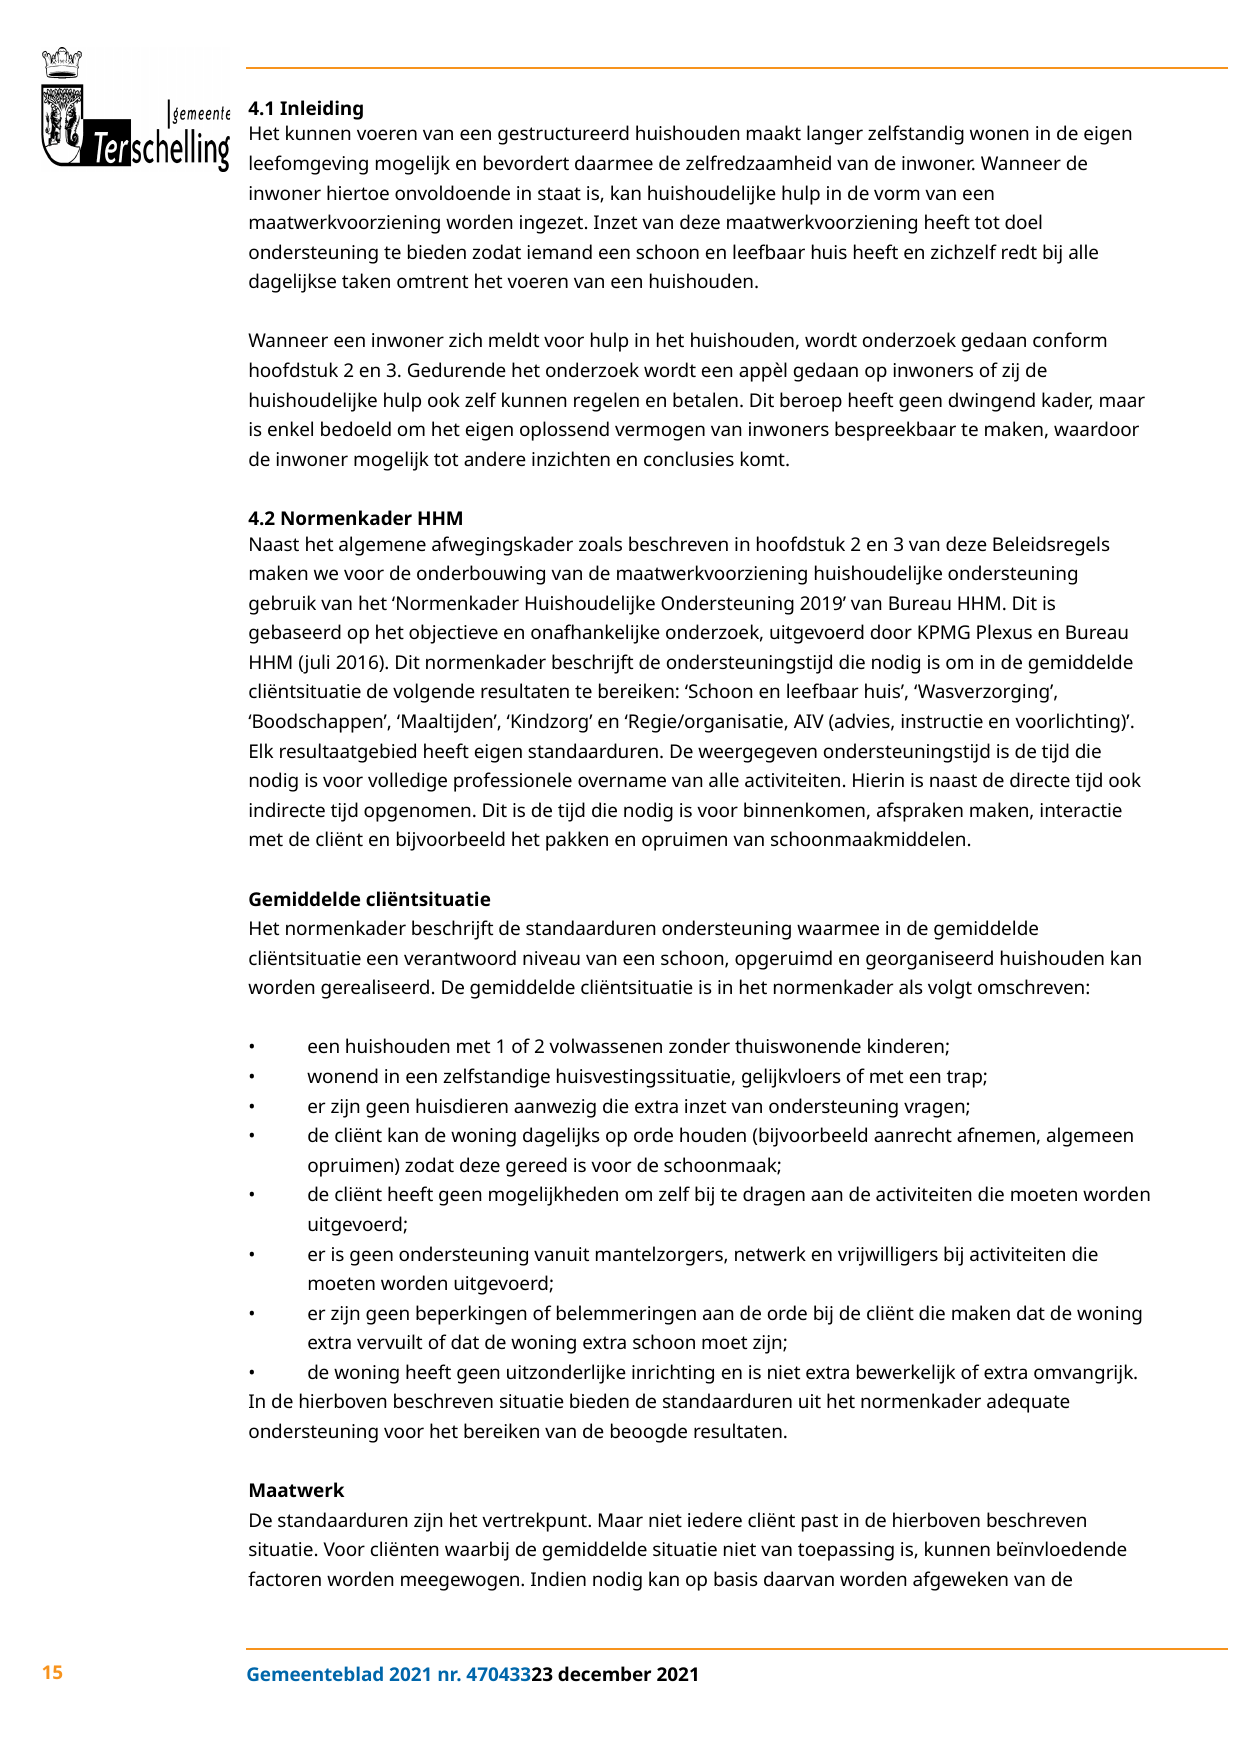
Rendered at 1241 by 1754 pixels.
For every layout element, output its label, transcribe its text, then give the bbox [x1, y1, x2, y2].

list er zijn geen beperkingen of belemmeringen aan de orde bij de cliënt die maken dat de woning extra vervuilt of dat de woning extra schoon moet zijn; [248, 1300, 1152, 1355]
text Naast het algemene afwegingskader zoals beschreven in hoofdstuk 2 en 3 van deze Beleidsregels maken we voor de onderbouwing van de maatwerkvoorziening huishoudelijke ondersteuning gebruik van het ‘Normenkader Huishoudelijke Ondersteuning 2019’ van Bureau HHM. Dit is gebaseerd op het objectieve en onafhankelijke onderzoek, uitgevoerd door KPMG Plexus en Bureau HHM (juli 2016). Dit normenkader beschrijft de ondersteuningstijd die nodig is om in de gemiddelde cliëntsituatie de volgende resultaten te bereiken: ‘Schoon en leefbaar huis’, ‘Wasverzorging’, ‘Boodschappen’, ‘Maaltijden’, ‘Kindzorg’ en ‘Regie/organisatie, AIV (advies, instructie en voorlichting)’. Elk resultaatgebied heeft eigen standaarduren. De weergegeven ondersteuningstijd is de tijd die nodig is voor volledige professionele overname van alle activiteiten. Hierin is naast de directe tijd ook indirecte tijd opgenomen. Dit is de tijd die nodig is voor binnenkomen, afspraken maken, interactie met de cliënt en bijvoorbeeld het pakken en opruimen van schoonmaakmiddelen. [248, 531, 1152, 852]
text De standaarduren zijn het vertrekpunt. Maar niet iedere cliënt past in de hierboven beschreven situatie. Voor cliënten waarbij de gemiddelde situatie niet van toepassing is, kunnen beïnvloedende factoren worden meegewogen. Indien nodig kan op basis daarvan worden afgeweken van de [248, 1507, 1152, 1592]
text Wanneer een inwoner zich meldt voor hulp in het huishouden, wordt onderzoek gedaan conform hoofdstuk 2 en 3. Gedurende het onderzoek wordt een appèl gedaan op inwoners of zij de huishoudelijke hulp ook zelf kunnen regelen en betalen. Dit beroep heeft geen dwingend kader, maar is enkel bedoeld om het eigen oplossend vermogen van inwoners bespreekbaar te maken, waardoor de inwoner mogelijk tot andere inzichten en conclusies komt. [248, 328, 1152, 472]
list de cliënt heeft geen mogelijkheden om zelf bij te dragen aan de activiteiten die moeten worden uitgevoerd; [248, 1182, 1152, 1237]
text 4.2 Normenkader HHM [248, 505, 1152, 531]
list wonend in een zelfstandige huisvestingssituatie, gelijkvloers of met een trap; [248, 1063, 1152, 1089]
picture [41, 47, 231, 172]
text Maatwerk [248, 1477, 1152, 1503]
text Het normenkader beschrijft de standaarduren ondersteuning waarmee in de gemiddelde cliëntsituatie een verantwoord niveau van een schoon, opgeruimd en georganiseerd huishouden kan worden gerealiseerd. De gemiddelde cliëntsituatie is in het normenkader als volgt omschreven: [248, 915, 1152, 1000]
list de cliënt kan de woning dagelijks op orde houden (bijvoorbeeld aanrecht afnemen, algemeen opruimen) zodat deze gereed is voor de schoonmaak; [248, 1122, 1152, 1178]
text Het kunnen voeren van een gestructureerd huishouden maakt langer zelfstandig wonen in de eigen leefomgeving mogelijk en bevordert daarmee de zelfredzaamheid van de inwoner. Wanneer de inwoner hiertoe onvoldoende in staat is, kan huishoudelijke hulp in de vorm van een maatwerkvoorziening worden ingezet. Inzet van deze maatwerkvoorziening heeft tot doel ondersteuning te bieden zodat iemand een schoon en leefbaar huis heeft en zichzelf redt bij alle dagelijkse taken omtrent het voeren van een huishouden. [248, 121, 1152, 294]
text In de hierboven beschreven situatie bieden de standaarduren uit het normenkader adequate ondersteuning voor het bereiken van de beoogde resultaten. [248, 1389, 1152, 1444]
text 4.1 Inleiding [248, 95, 1152, 121]
list er is geen ondersteuning vanuit mantelzorgers, netwerk en vrijwilligers bij activiteiten die moeten worden uitgevoerd; [248, 1241, 1152, 1296]
text Gemiddelde cliëntsituatie [248, 886, 1152, 912]
list er zijn geen huisdieren aanwezig die extra inzet van ondersteuning vragen; [248, 1093, 1152, 1119]
list een huishouden met 1 of 2 volwassenen zonder thuiswonende kinderen; [248, 1034, 1152, 1059]
list de woning heeft geen uitzonderlijke inrichting en is niet extra bewerkelijk of extra omvangrijk. [248, 1359, 1152, 1385]
